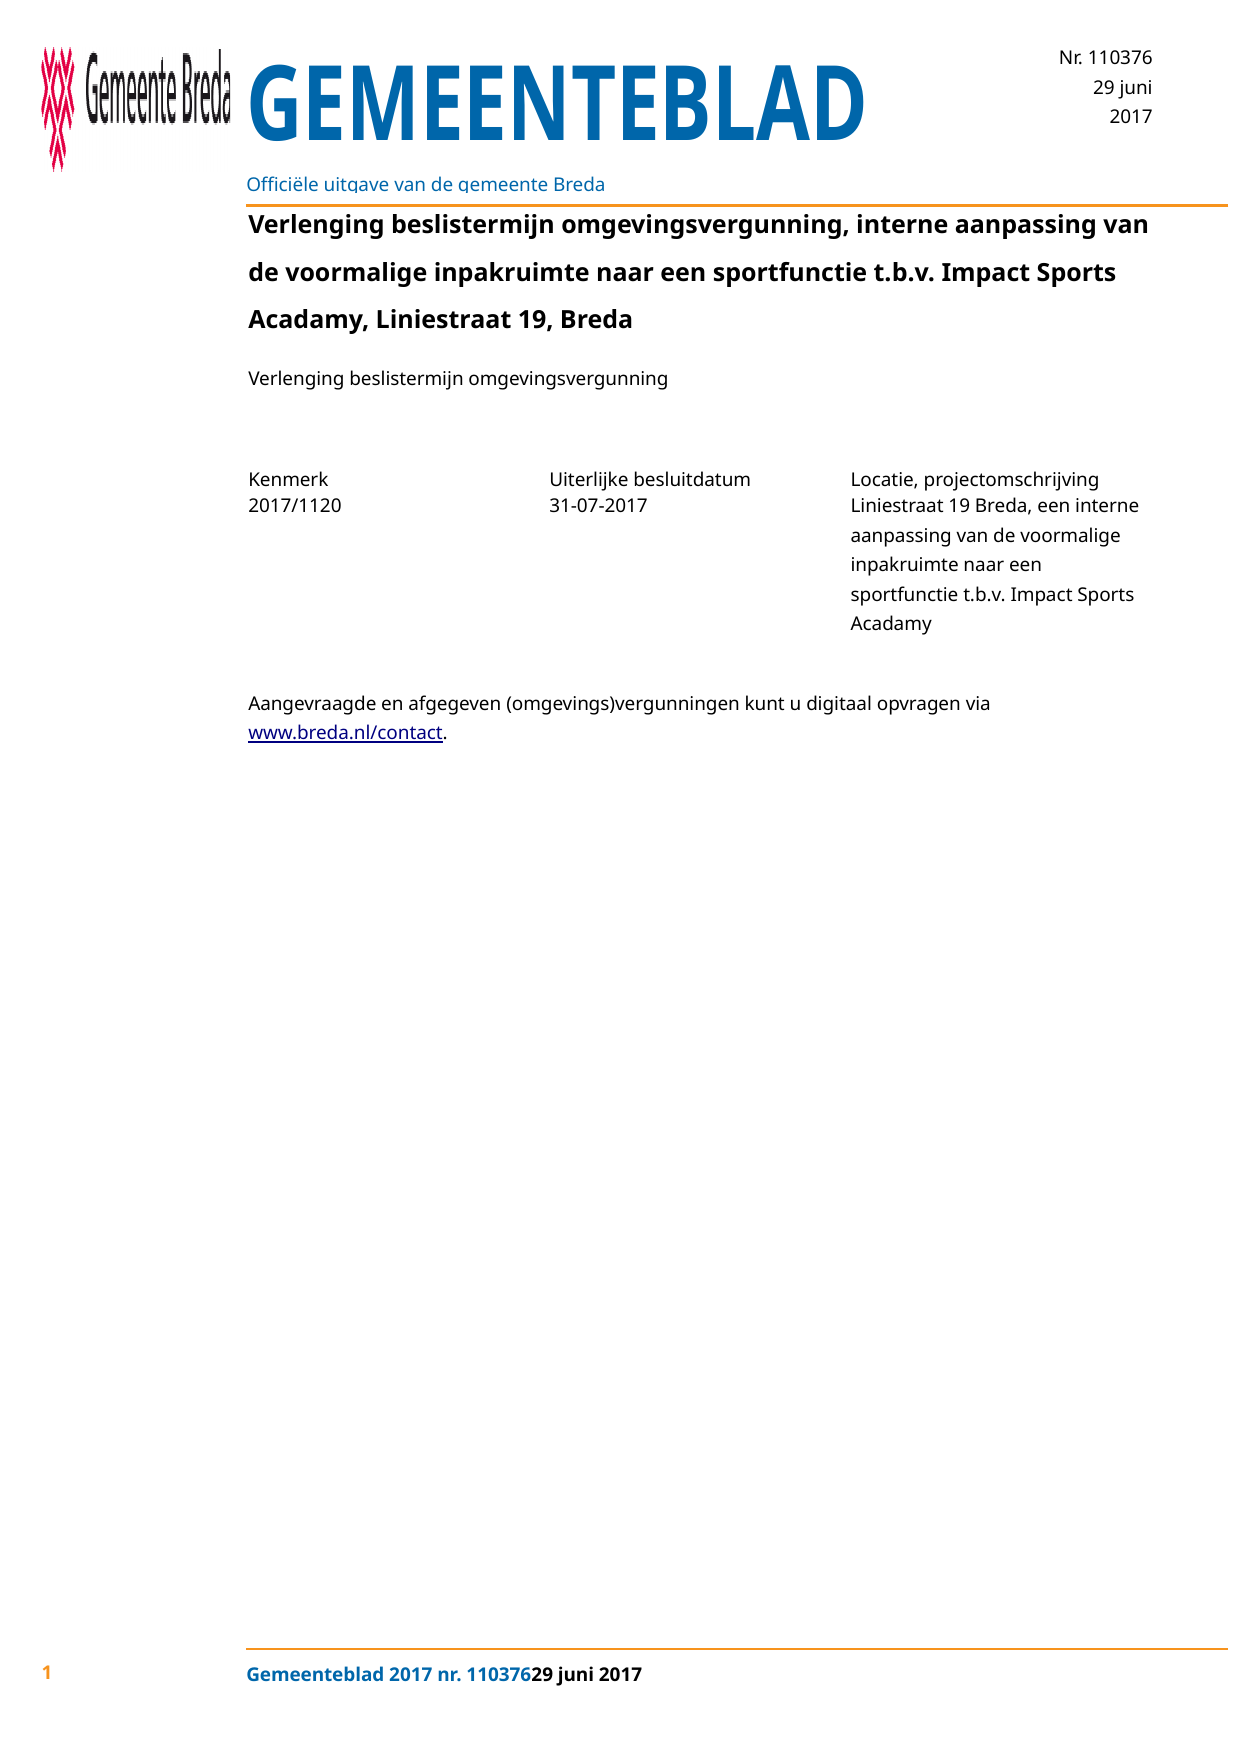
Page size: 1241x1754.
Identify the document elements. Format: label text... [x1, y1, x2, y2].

text Aangevraagde en afgegeven (omgevings)vergunningen kunt u digitaal opvragen via www.breda.nl/contact. [248, 690, 1152, 745]
table_header Uiterlijke besluitdatum [549, 466, 850, 492]
table_cell 31-07-2017 [549, 492, 850, 636]
table_cell Liniestraat 19 Breda, een interne aanpassing van de voormalige inpakruimte naar een sportfunctie t.b.v. Impact Sports Acadamy [850, 492, 1152, 636]
text Verlenging beslistermijn omgevingsvergunning [248, 366, 1152, 391]
text Verlenging beslistermijn omgevingsvergunning, interne aanpassing van de voormalige inpakruimte naar een sportfunctie t.b.v. Impact Sports Acadamy, Liniestraat 19, Breda [248, 207, 1152, 336]
table_cell 2017/1120 [248, 492, 549, 636]
table_header Locatie, projectomschrijving [850, 466, 1152, 492]
table_header Kenmerk [248, 466, 549, 492]
picture [41, 47, 231, 172]
